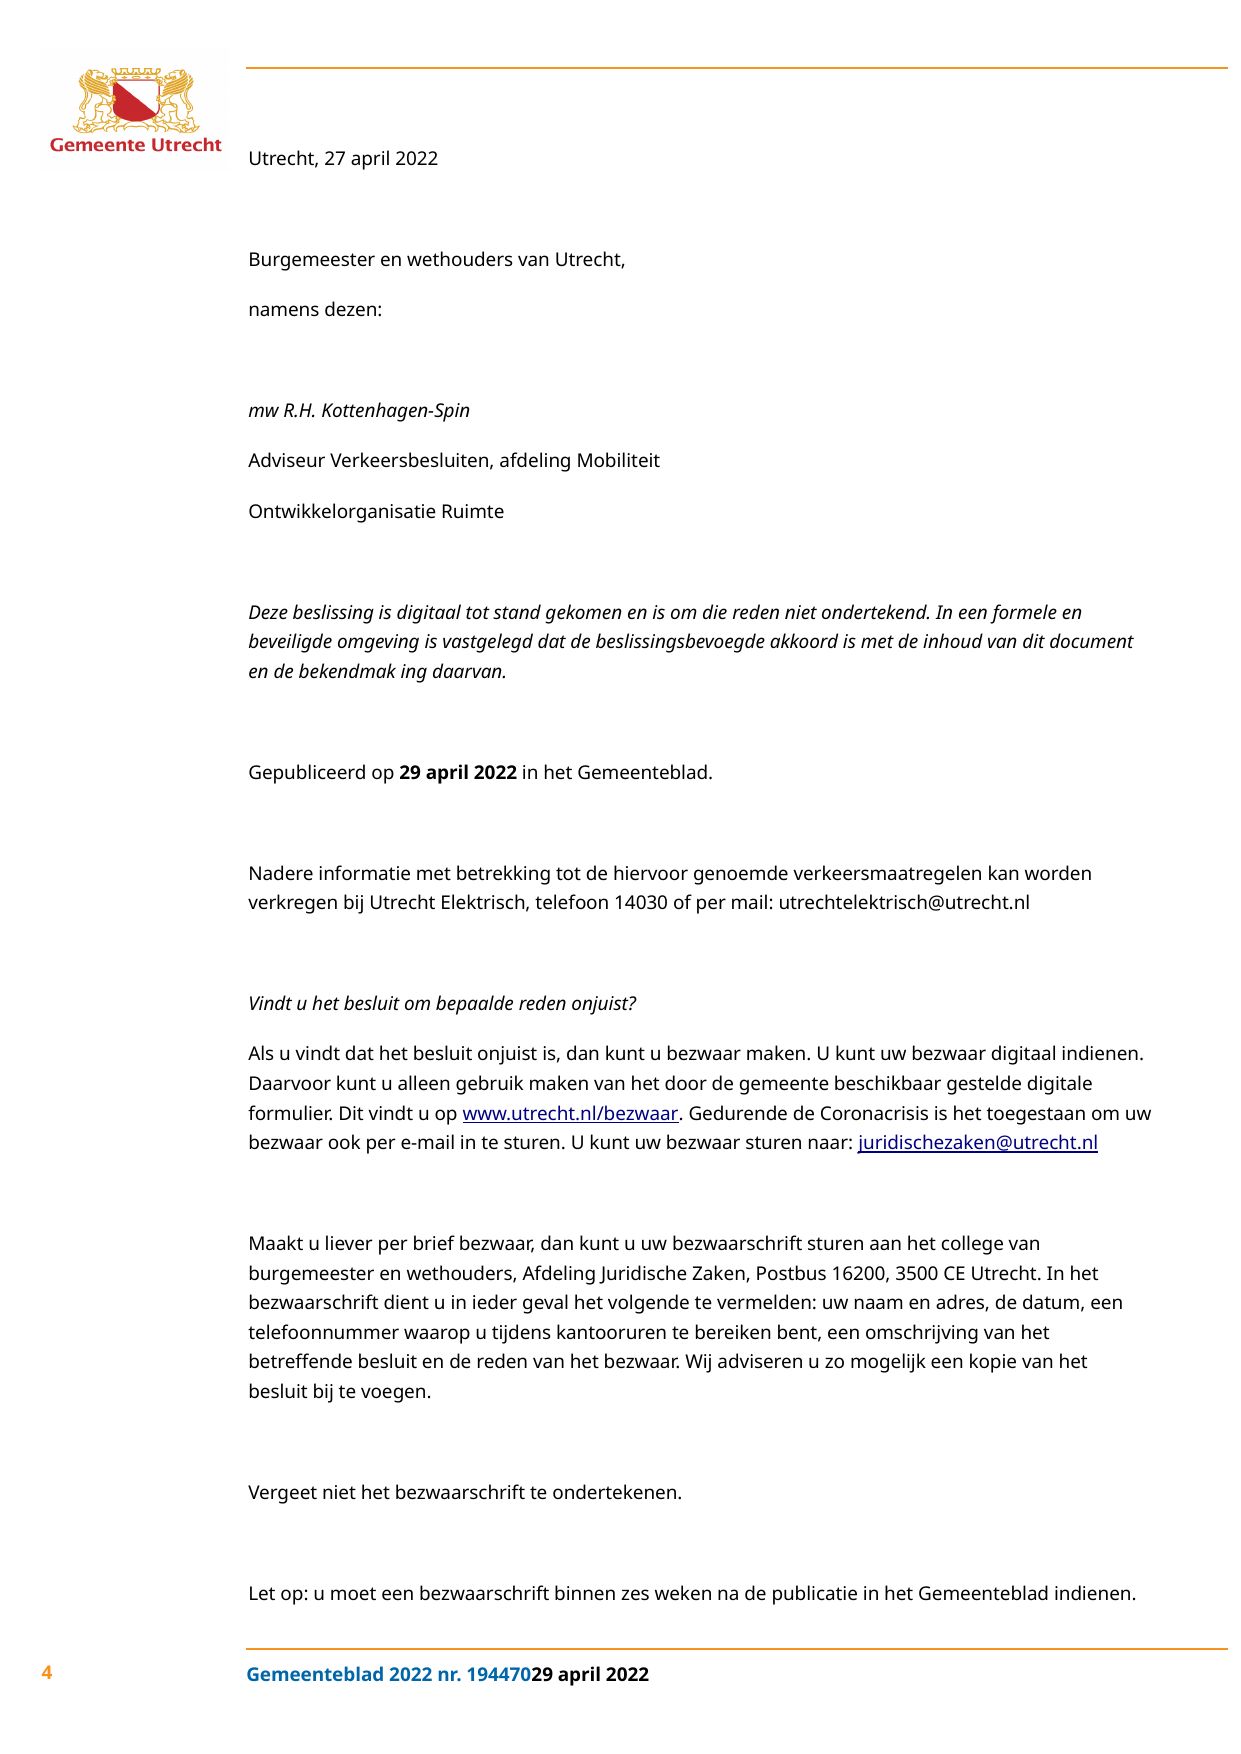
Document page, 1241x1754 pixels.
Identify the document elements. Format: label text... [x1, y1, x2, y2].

text Vergeet niet het bezwaarschrift te ondertekenen. [248, 1479, 1152, 1505]
text Maakt u liever per brief bezwaar, dan kunt u uw bezwaarschrift sturen aan het college van burgemeester en wethouders, Afdeling Juridische Zaken, Postbus 16200, 3500 CE Utrecht. In het bezwaarschrift dient u in ieder geval het volgende te vermelden: uw naam en adres, de datum, een telefoonnummer waarop u tijdens kantooruren te bereiken bent, een omschrijving van het betreffende besluit en de reden van het bezwaar. Wij adviseren u zo mogelijk een kopie van het besluit bij te voegen. [248, 1230, 1152, 1404]
text Vindt u het besluit om bepaalde reden onjuist? [248, 990, 1152, 1016]
text Gepubliceerd op 29 april 2022 in het Gemeenteblad. [248, 759, 1152, 785]
picture [41, 47, 231, 172]
text Burgemeester en wethouders van Utrecht, [248, 246, 1152, 272]
text Adviseur Verkeersbesluiten, afdeling Mobiliteit [248, 448, 1152, 473]
text Als u vindt dat het besluit onjuist is, dan kunt u bezwaar maken. U kunt uw bezwaar digitaal indienen. Daarvoor kunt u alleen gebruik maken van het door de gemeente beschikbaar gestelde digitale formulier. Dit vindt u op www.utrecht.nl/bezwaar. Gedurende de Coronacrisis is het toegestaan om uw bezwaar ook per e-mail in te sturen. U kunt uw bezwaar sturen naar: juridischezaken@utrecht.nl [248, 1041, 1152, 1155]
text Nadere informatie met betrekking tot de hiervoor genoemde verkeersmaatregelen kan worden verkregen bij Utrecht Elektrisch, telefoon 14030 of per mail: utrechtelektrisch@utrecht.nl [248, 860, 1152, 915]
text namens dezen: [248, 296, 1152, 322]
text Deze beslissing is digitaal tot stand gekomen en is om die reden niet ondertekend. In een formele en beveiligde omgeving is vastgelegd dat de beslissingsbevoegde akkoord is met de inhoud van dit document en de bekendmak ing daarvan. [248, 599, 1152, 684]
text Ontwikkelorganisatie Ruimte [248, 498, 1152, 524]
text Let op: u moet een bezwaarschrift binnen zes weken na de publicatie in het Gemeenteblad indienen. [248, 1580, 1152, 1606]
text mw R.H. Kottenhagen-Spin [248, 397, 1152, 423]
text Utrecht, 27 april 2022 [248, 145, 1152, 171]
